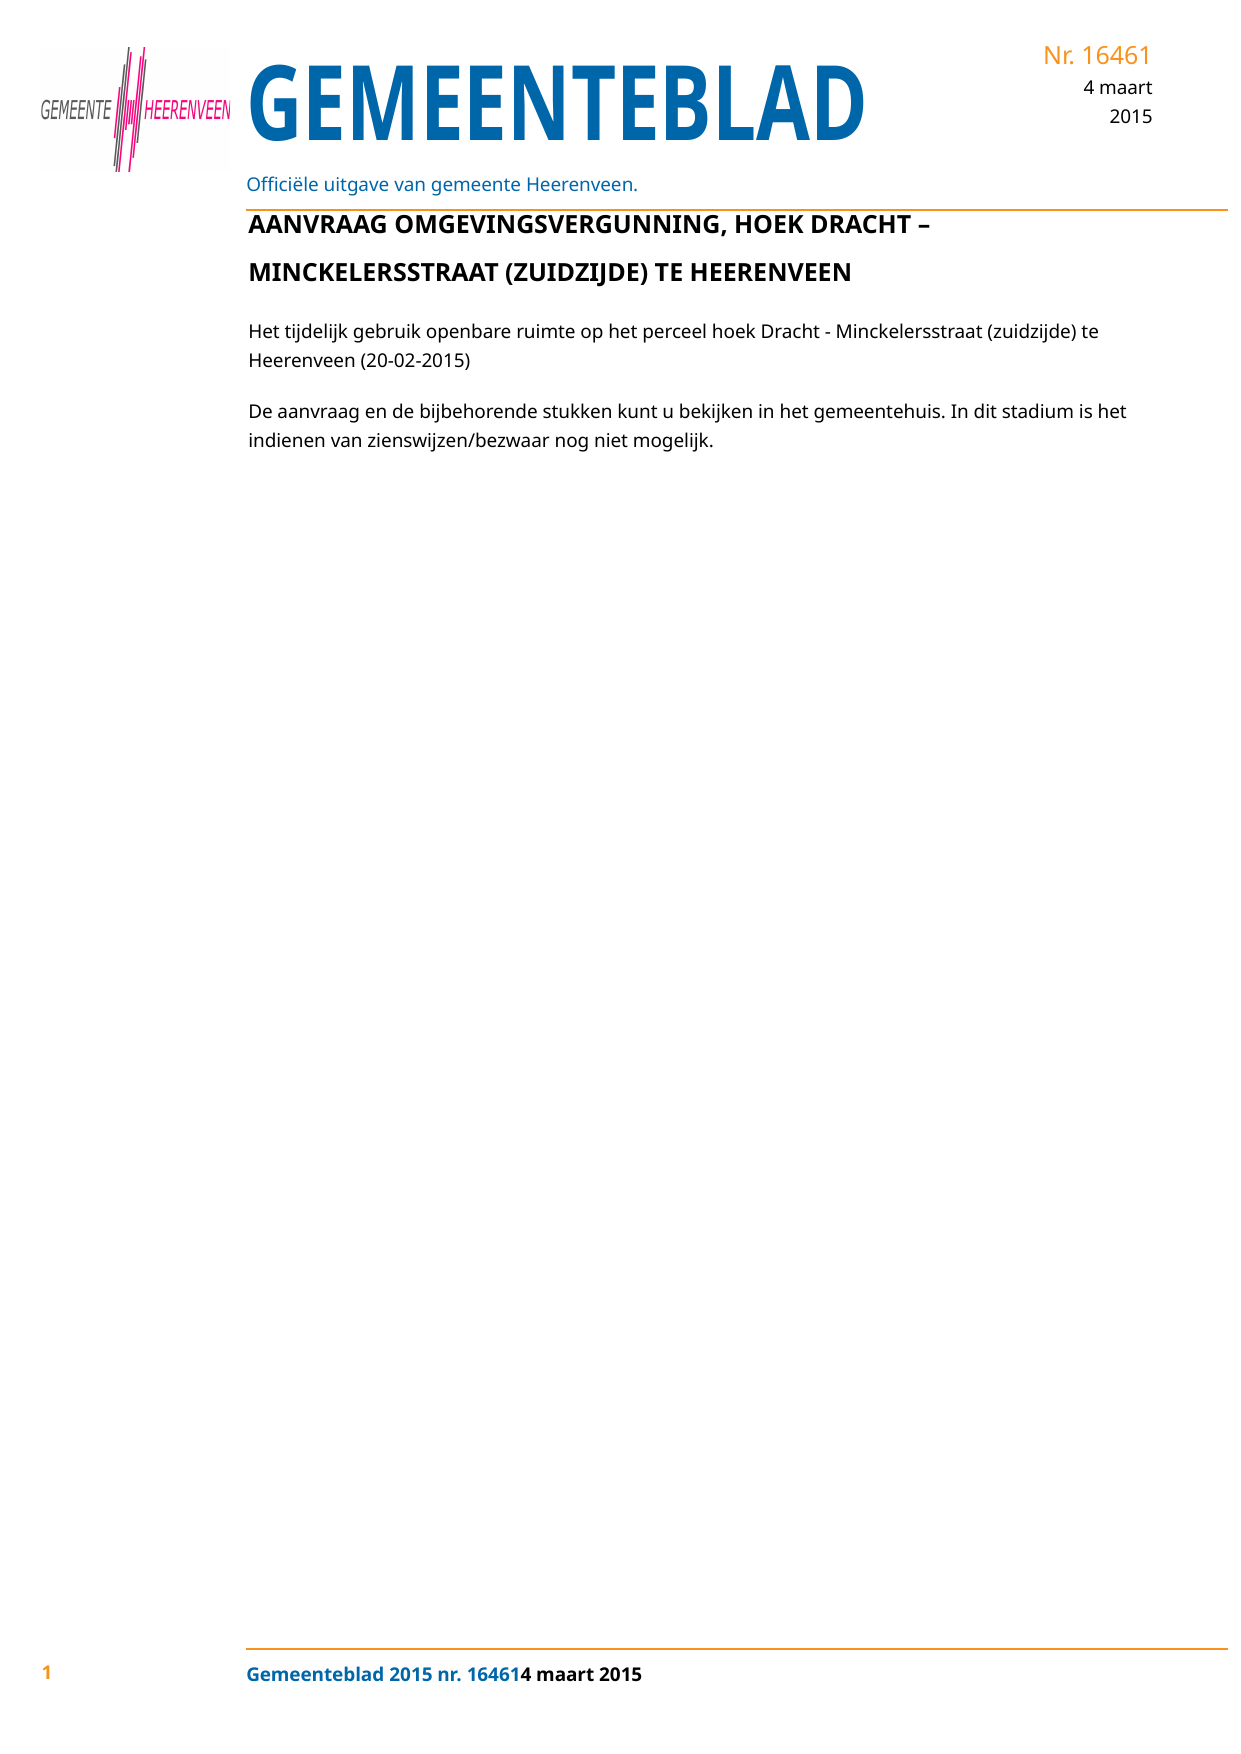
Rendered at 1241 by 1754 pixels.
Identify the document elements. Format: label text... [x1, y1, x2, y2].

text Het tijdelijk gebruik openbare ruimte op het perceel hoek Dracht - Minckelersstraat (zuidzijde) te Heerenveen (20-02-2015) [248, 318, 1152, 373]
picture [41, 47, 231, 172]
text AANVRAAG OMGEVINGSVERGUNNING, HOEK DRACHT – MINCKELERSSTRAAT (ZUIDZIJDE) TE HEERENVEEN [248, 211, 1152, 288]
text De aanvraag en de bijbehorende stukken kunt u bekijken in het gemeentehuis. In dit stadium is het indienen van zienswijzen/bezwaar nog niet mogelijk. [248, 398, 1152, 453]
